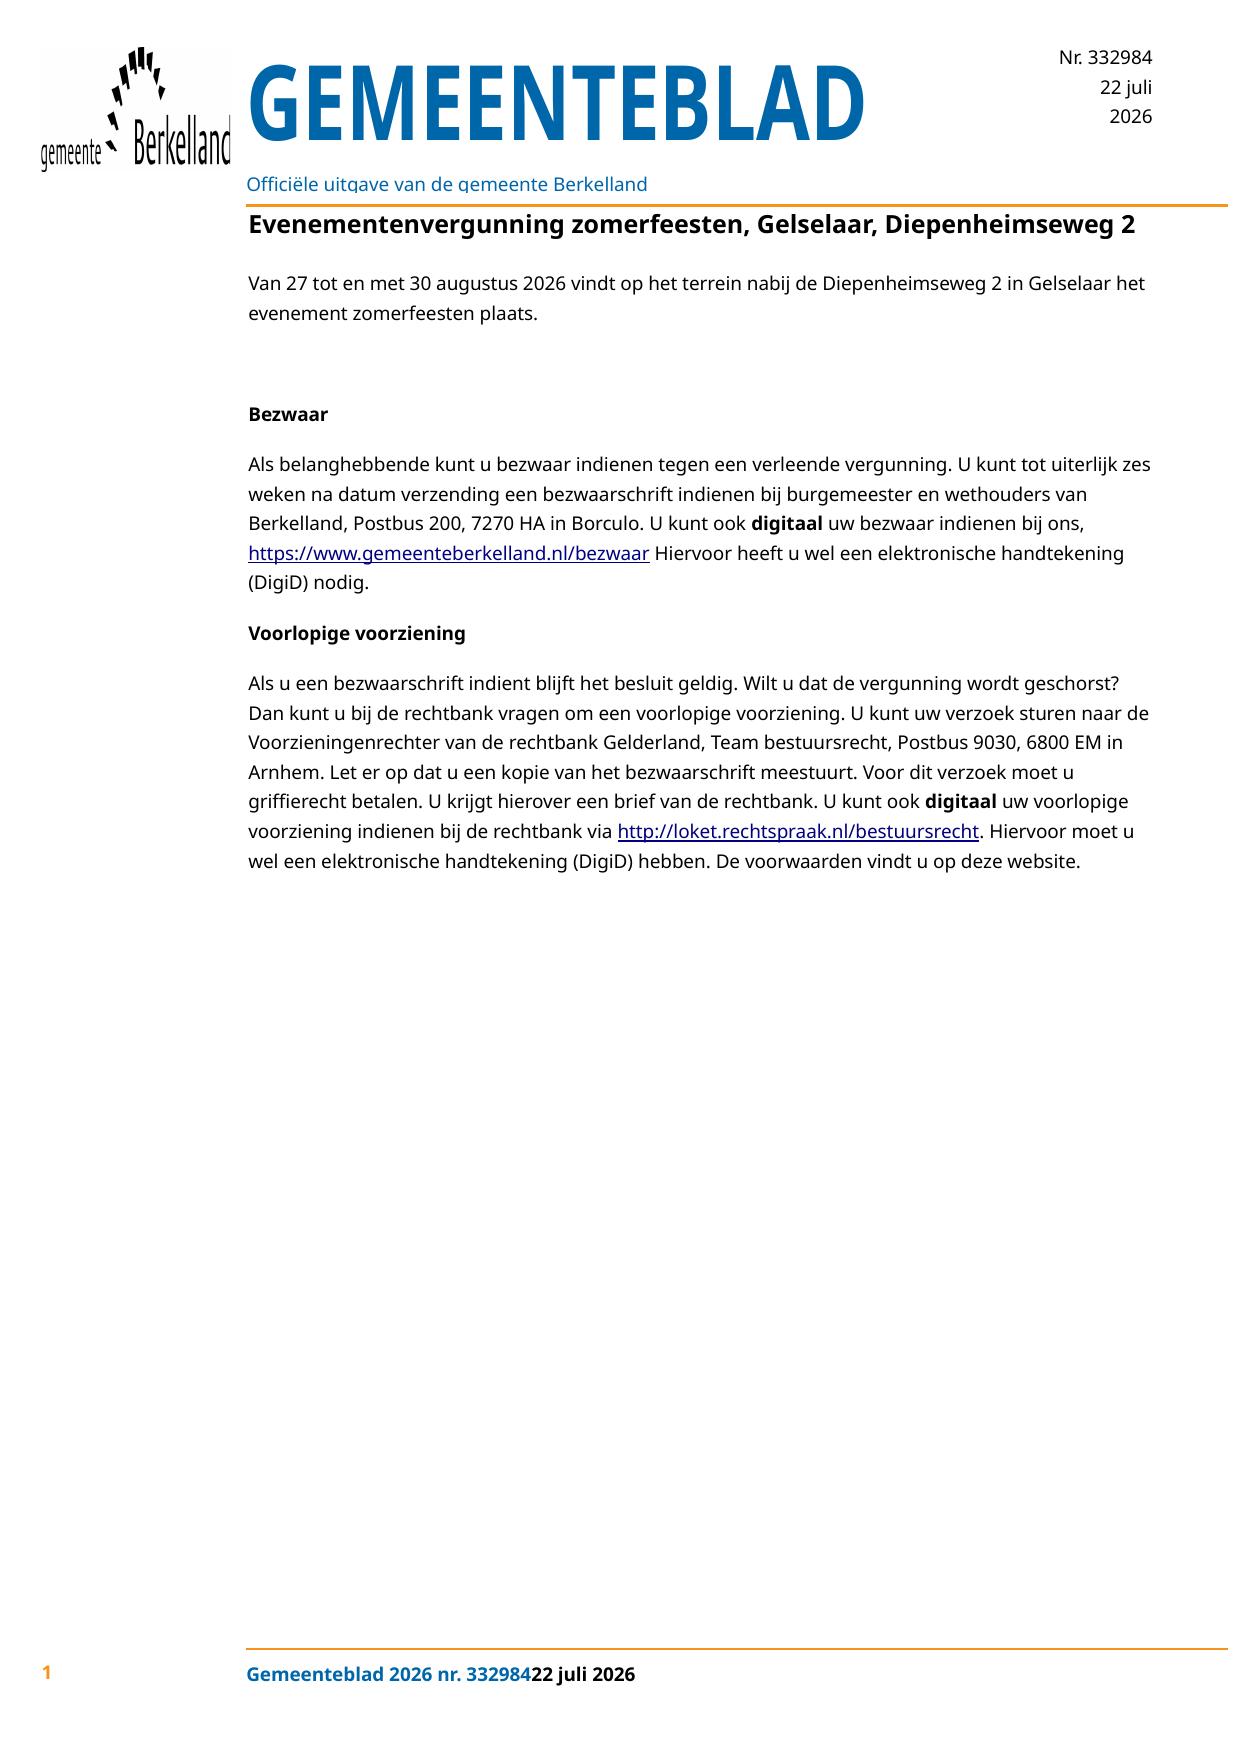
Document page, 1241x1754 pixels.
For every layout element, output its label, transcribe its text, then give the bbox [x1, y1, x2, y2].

text Evenementenvergunning zomerfeesten, Gelselaar, Diepenheimseweg 2 [248, 207, 1152, 241]
text Voorlopige voorziening [248, 620, 1152, 646]
text Als belanghebbende kunt u bezwaar indienen tegen een verleende vergunning. U kunt tot uiterlijk zes weken na datum verzending een bezwaarschrift indienen bij burgemeester en wethouders van Berkelland, Postbus 200, 7270 HA in Borculo. U kunt ook digitaal uw bezwaar indienen bij ons, https://www.gemeenteberkelland.nl/bezwaar Hiervoor heeft u wel een elektronische handtekening (DigiD) nodig. [248, 451, 1152, 595]
picture [41, 47, 231, 172]
text Als u een bezwaarschrift indient blijft het besluit geldig. Wilt u dat de vergunning wordt geschorst? Dan kunt u bij de rechtbank vragen om een voorlopige voorziening. U kunt uw verzoek sturen naar de Voorzieningenrechter van de rechtbank Gelderland, Team bestuursrecht, Postbus 9030, 6800 EM in Arnhem. Let er op dat u een kopie van het bezwaarschrift meestuurt. Voor dit verzoek moet u griffierecht betalen. U krijgt hierover een brief van de rechtbank. U kunt ook digitaal uw voorlopige voorziening indienen bij de rechtbank via http://loket.rechtspraak.nl/bestuursrecht. Hiervoor moet u wel een elektronische handtekening (DigiD) hebben. De voorwaarden vindt u op deze website. [248, 670, 1152, 873]
text Bezwaar [248, 401, 1152, 426]
text Van 27 tot en met 30 augustus 2026 vindt op het terrein nabij de Diepenheimseweg 2 in Gelselaar het evenement zomerfeesten plaats. [248, 270, 1152, 326]
